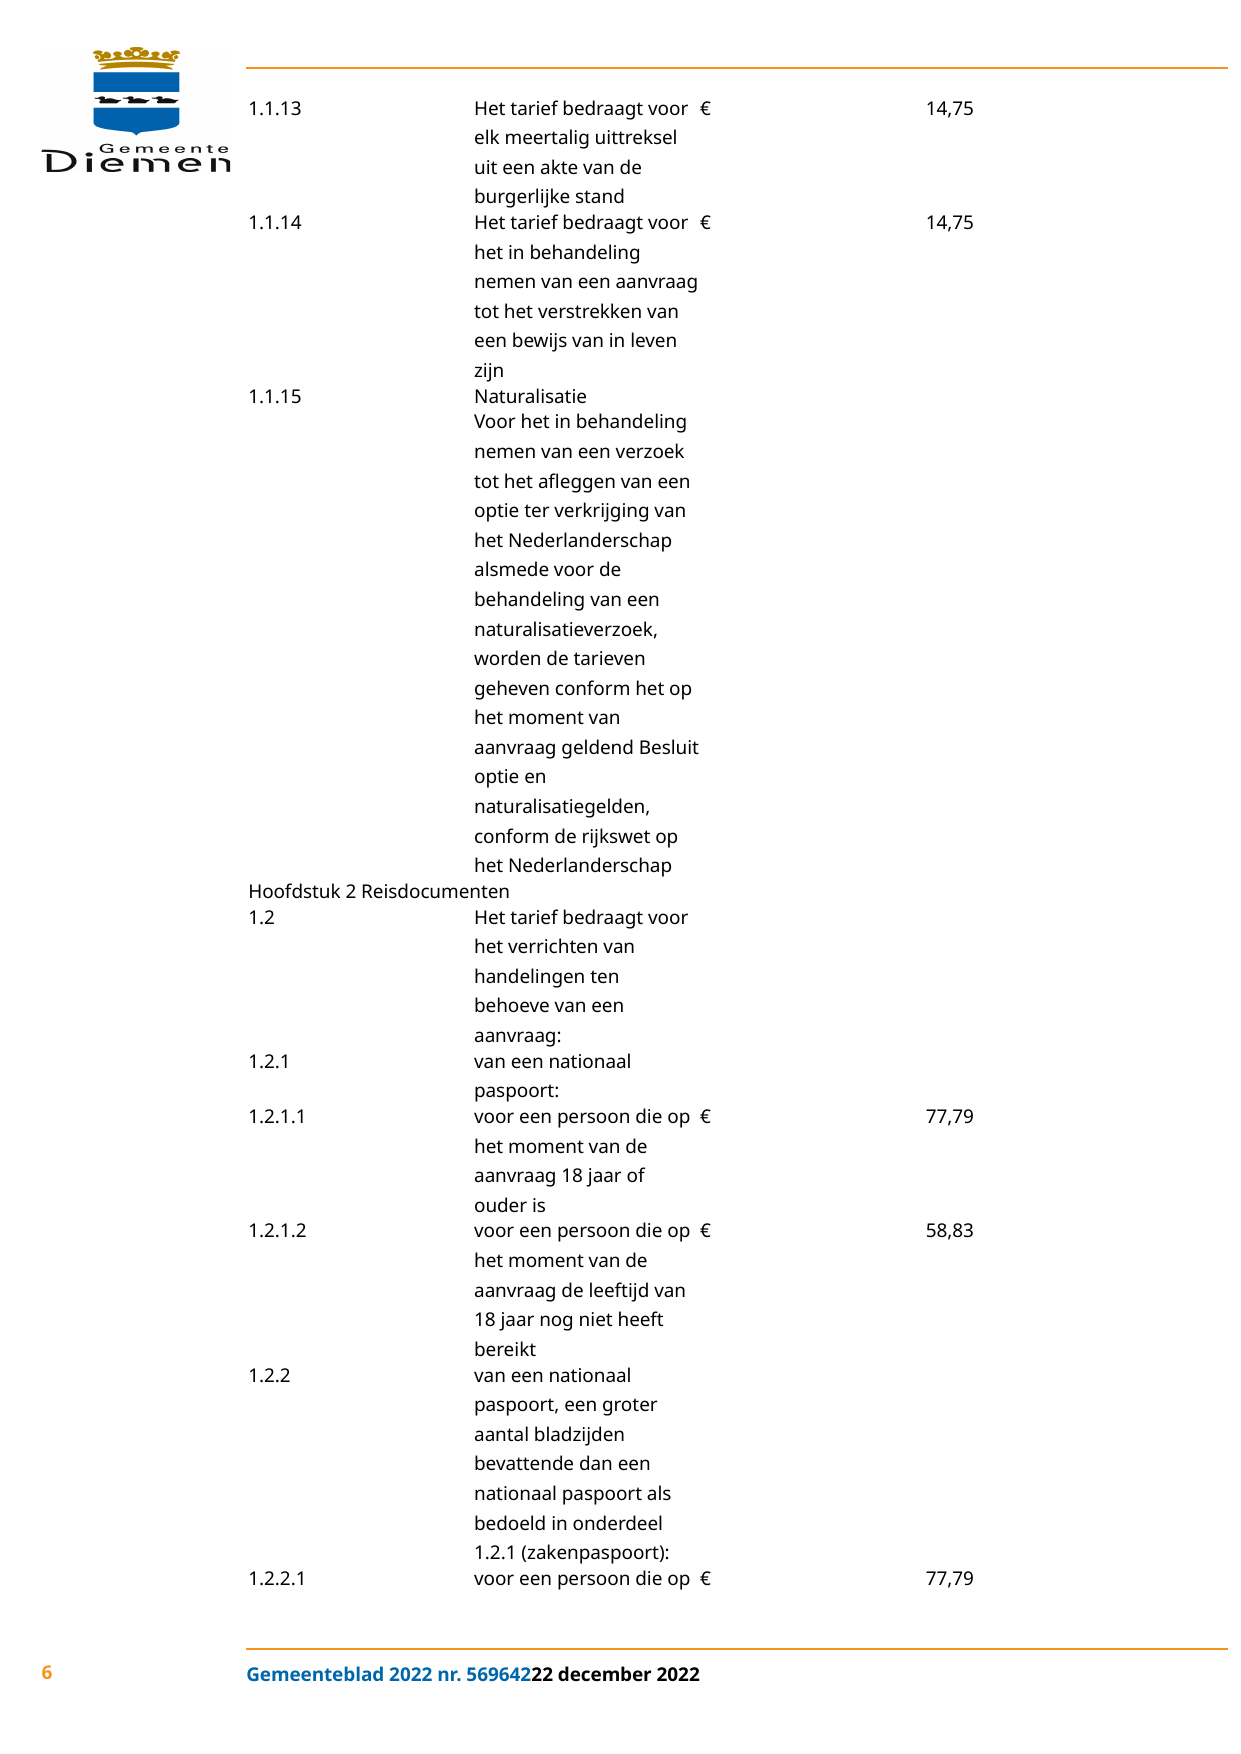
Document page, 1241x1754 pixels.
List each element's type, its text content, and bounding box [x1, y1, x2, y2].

table_cell van een nationaal paspoort: [474, 1048, 700, 1103]
table_cell [248, 409, 474, 878]
table_cell [700, 409, 926, 878]
table_cell 14,75 [926, 95, 1152, 209]
table_cell € [700, 209, 926, 383]
table_cell 1.2 [248, 904, 474, 1048]
table_cell [926, 383, 1152, 409]
table_cell € [700, 1103, 926, 1218]
table_cell [926, 409, 1152, 878]
picture [41, 47, 231, 172]
table_cell van een nationaal paspoort, een groter aantal bladzijden bevattende dan een nationaal paspoort als bedoeld in onderdeel 1.2.1 (zakenpaspoort): [474, 1362, 700, 1565]
table_cell Het tarief bedraagt voor het in behandeling nemen van een aanvraag tot het verstrekken van een bewijs van in leven zijn [474, 209, 700, 383]
table_cell [926, 1362, 1152, 1565]
table_cell Het tarief bedraagt voor het verrichten van handelingen ten behoeve van een aanvraag: [474, 904, 700, 1048]
table_cell € [700, 1565, 926, 1591]
table_cell 1.1.15 [248, 383, 474, 409]
table_cell voor een persoon die op het moment van de aanvraag 18 jaar of ouder is [474, 1103, 700, 1218]
table_cell 77,79 [926, 1103, 1152, 1218]
table_cell 1.2.2.1 [248, 1565, 474, 1591]
table_cell [926, 878, 1152, 904]
table_cell € [700, 1218, 926, 1362]
table_cell € [700, 95, 926, 209]
table_cell Voor het in behandeling nemen van een verzoek tot het afleggen van een optie ter verkrijging van het Nederlanderschap alsmede voor de behandeling van een naturalisatieverzoek, worden de tarieven geheven conform het op het moment van aanvraag geldend Besluit optie en naturalisatiegelden, conform de rijkswet op het Nederlanderschap [474, 409, 700, 878]
table_cell [700, 1362, 926, 1565]
table_cell 14,75 [926, 209, 1152, 383]
table_cell [700, 878, 926, 904]
table_cell 1.2.1.2 [248, 1218, 474, 1362]
table_cell voor een persoon die op [474, 1565, 700, 1591]
table_cell Het tarief bedraagt voor elk meertalig uittreksel uit een akte van de burgerlijke stand [474, 95, 700, 209]
table_cell 58,83 [926, 1218, 1152, 1362]
table_cell [926, 1048, 1152, 1103]
table_cell [926, 904, 1152, 1048]
table_cell voor een persoon die op het moment van de aanvraag de leeftijd van 18 jaar nog niet heeft bereikt [474, 1218, 700, 1362]
table_cell Hoofdstuk 2 Reisdocumenten [248, 878, 700, 904]
table_cell Naturalisatie [474, 383, 700, 409]
table_cell 1.1.13 [248, 95, 474, 209]
table_cell 1.2.1.1 [248, 1103, 474, 1218]
table_cell 77,79 [926, 1565, 1152, 1591]
table_cell 1.2.1 [248, 1048, 474, 1103]
table_cell 1.1.14 [248, 209, 474, 383]
table_cell [700, 904, 926, 1048]
table_cell [700, 383, 926, 409]
table_cell 1.2.2 [248, 1362, 474, 1565]
table_cell [700, 1048, 926, 1103]
